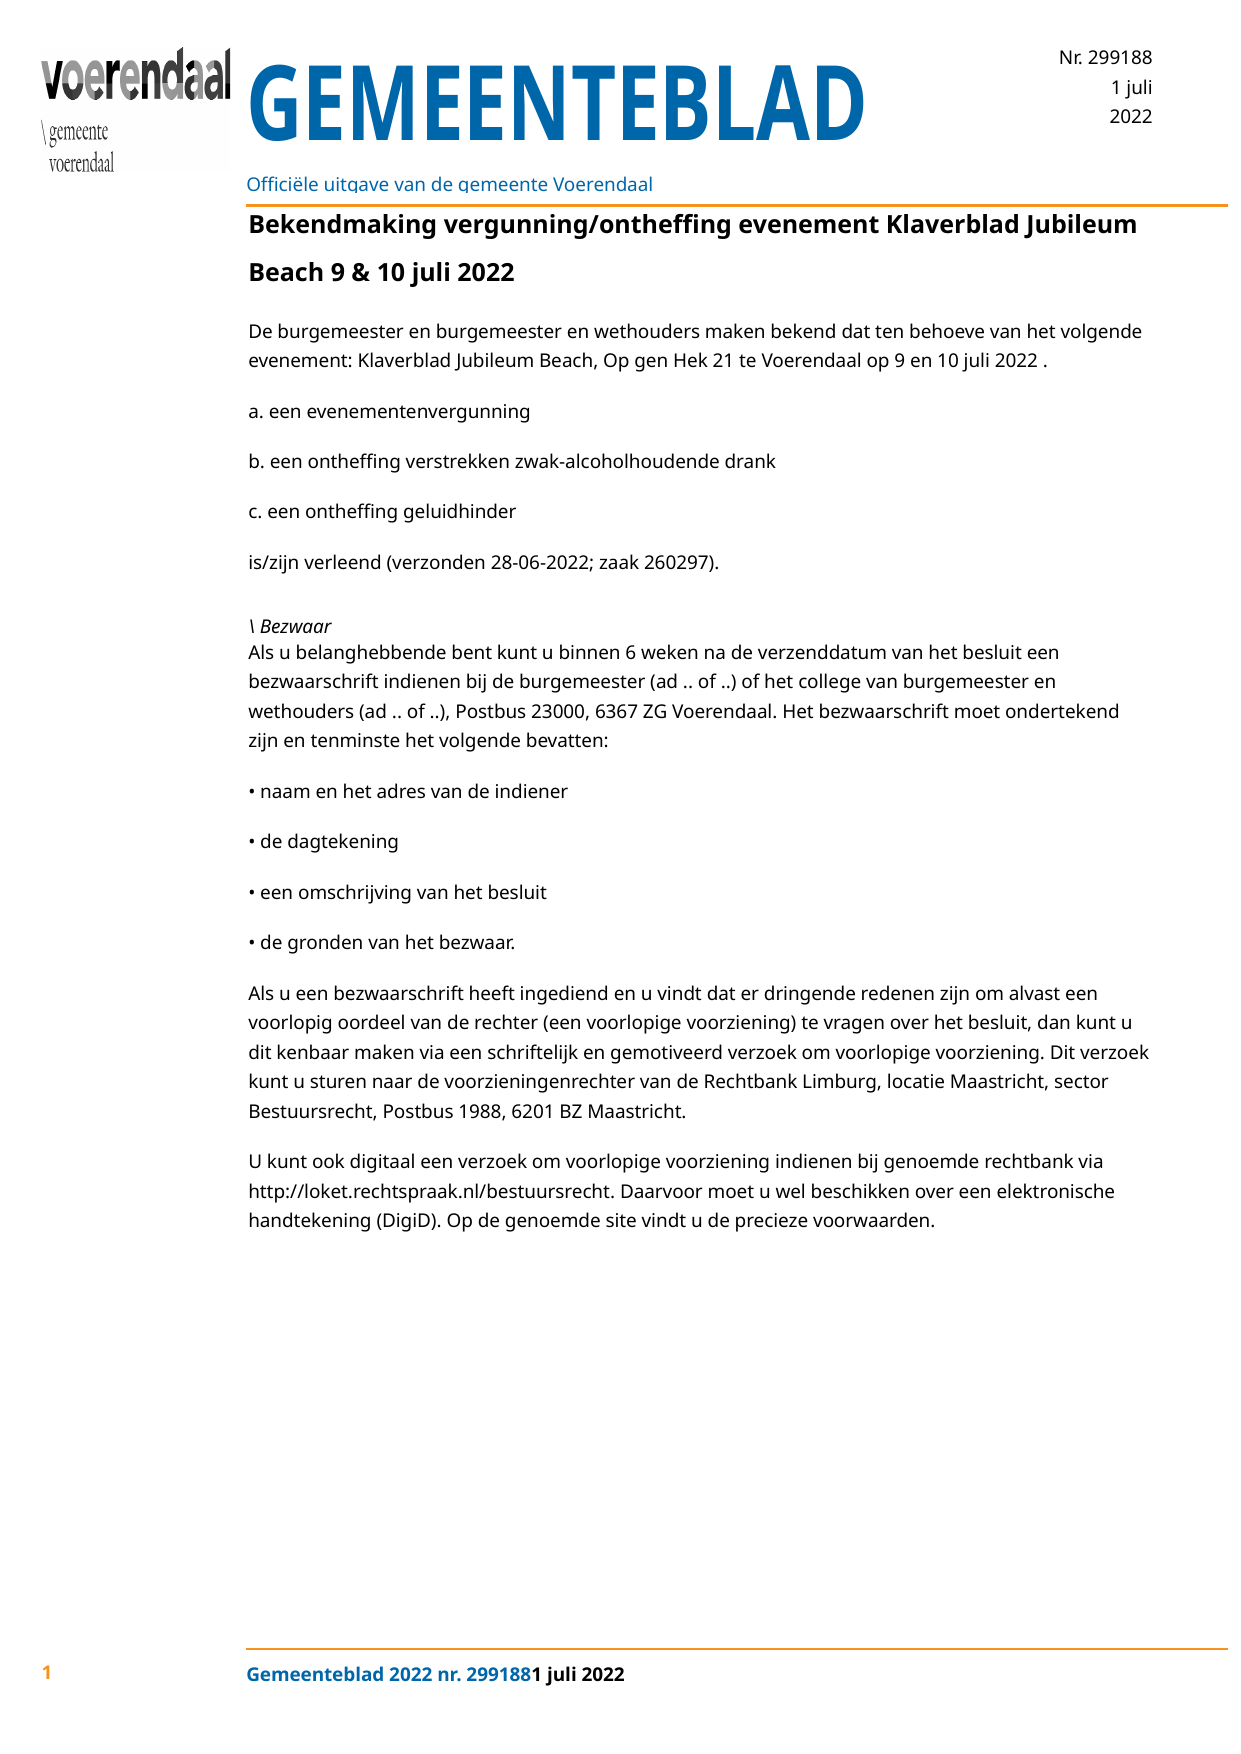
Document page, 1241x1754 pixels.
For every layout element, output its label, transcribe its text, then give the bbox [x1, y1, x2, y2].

text b. een ontheffing verstrekken zwak-alcoholhoudende drank [248, 448, 1152, 474]
text a. een evenementenvergunning [248, 398, 1152, 424]
text De burgemeester en burgemeester en wethouders maken bekend dat ten behoeve van het volgende evenement: Klaverblad Jubileum Beach, Op gen Hek 21 te Voerendaal op 9 en 10 juli 2022 . [248, 318, 1152, 373]
text is/zijn verleend (verzonden 28-06-2022; zaak 260297). [248, 549, 1152, 575]
picture [41, 47, 231, 172]
text Als u een bezwaarschrift heeft ingediend en u vindt dat er dringende redenen zijn om alvast een voorlopig oordeel van de rechter (een voorlopige voorziening) te vragen over het besluit, dan kunt u dit kenbaar maken via een schriftelijk en gemotiveerd verzoek om voorlopige voorziening. Dit verzoek kunt u sturen naar de voorzieningenrechter van de Rechtbank Limburg, locatie Maastricht, sector Bestuursrecht, Postbus 1988, 6201 BZ Maastricht. [248, 980, 1152, 1124]
text \ Bezwaar [248, 613, 1152, 639]
text • naam en het adres van de indiener [248, 778, 1152, 804]
text c. een ontheffing geluidhinder [248, 499, 1152, 524]
text • een omschrijving van het besluit [248, 879, 1152, 904]
text Als u belanghebbende bent kunt u binnen 6 weken na de verzenddatum van het besluit een bezwaarschrift indienen bij de burgemeester (ad .. of ..) of het college van burgemeester en wethouders (ad .. of ..), Postbus 23000, 6367 ZG Voerendaal. Het bezwaarschrift moet ondertekend zijn en tenminste het volgende bevatten: [248, 639, 1152, 753]
text • de dagtekening [248, 828, 1152, 854]
text U kunt ook digitaal een verzoek om voorlopige voorziening indienen bij genoemde rechtbank via http://loket.rechtspraak.nl/bestuursrecht. Daarvoor moet u wel beschikken over een elektronische handtekening (DigiD). Op de genoemde site vindt u de precieze voorwaarden. [248, 1148, 1152, 1233]
text • de gronden van het bezwaar. [248, 929, 1152, 955]
text Bekendmaking vergunning/ontheffing evenement Klaverblad Jubileum Beach 9 & 10 juli 2022 [248, 207, 1152, 288]
